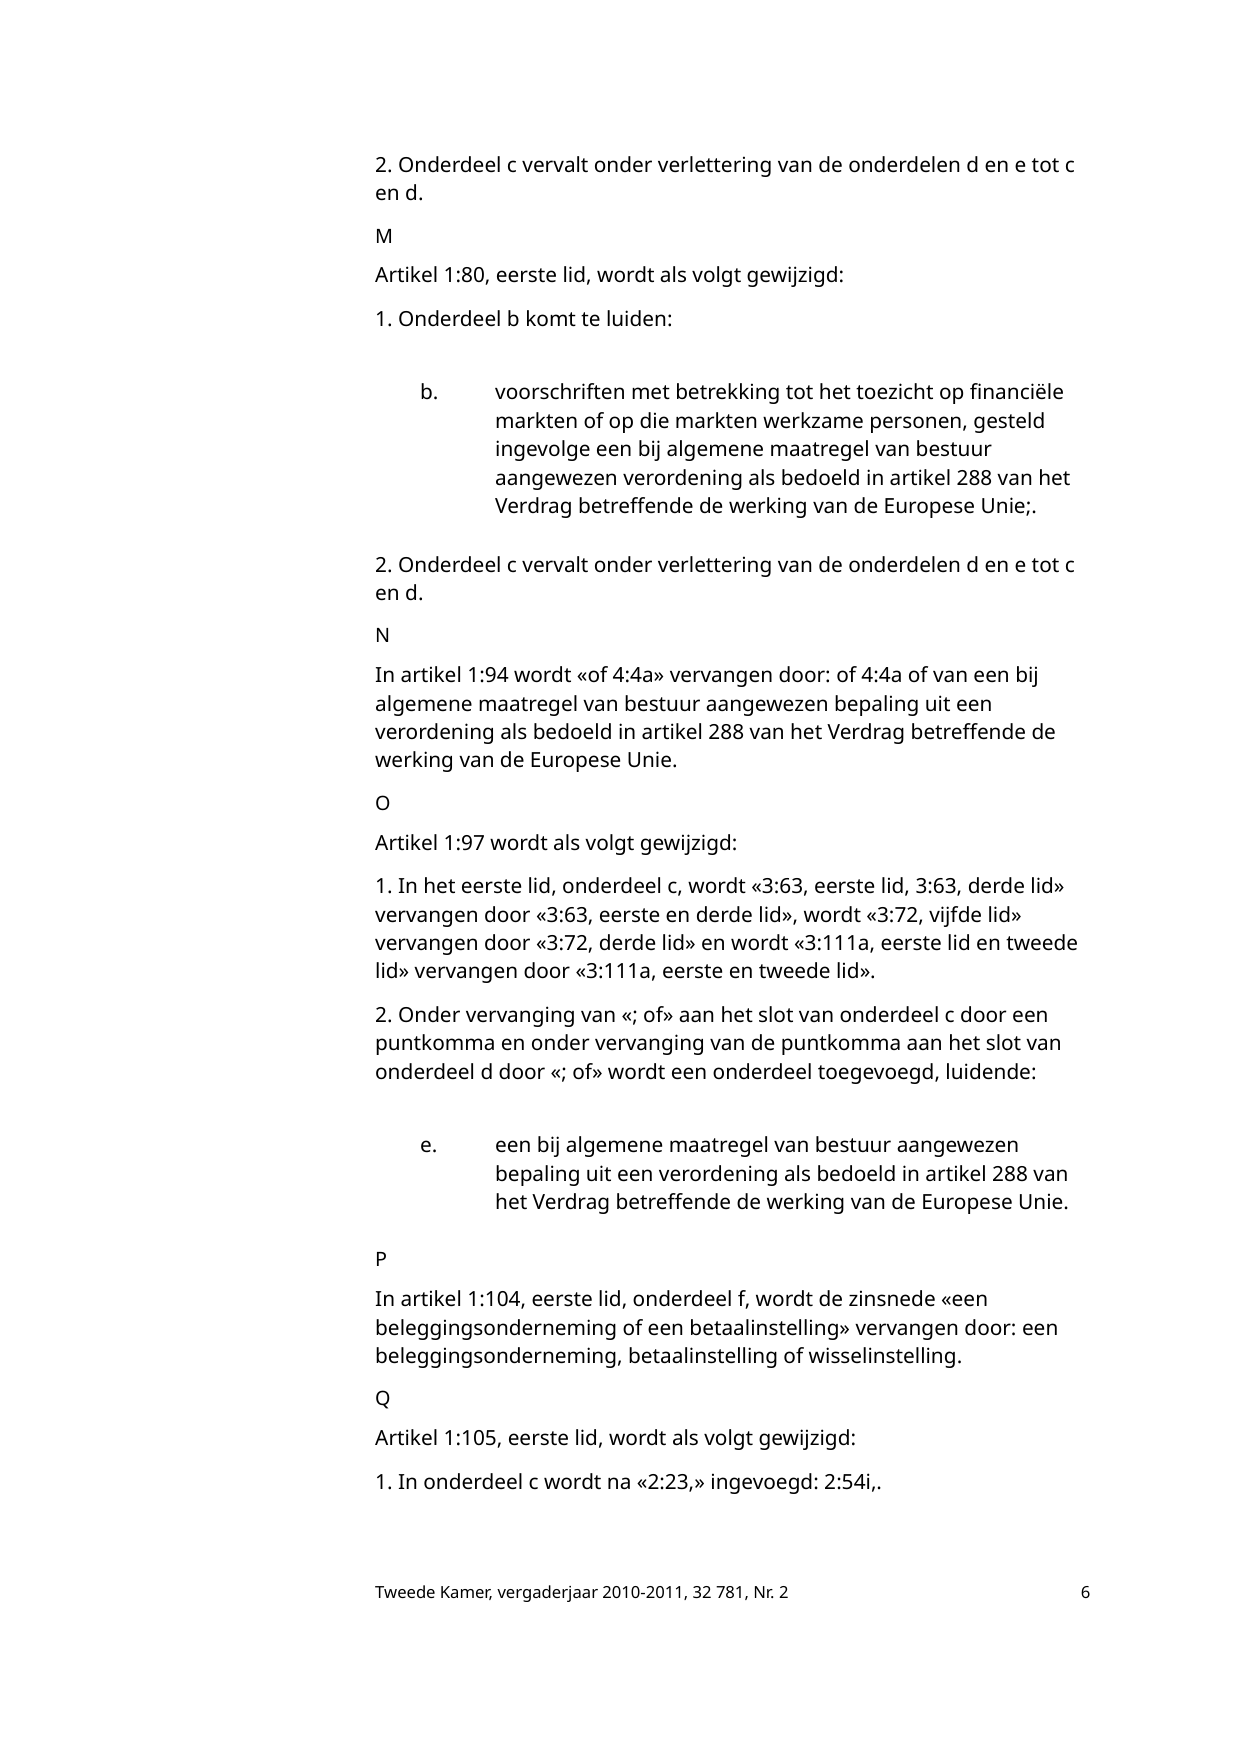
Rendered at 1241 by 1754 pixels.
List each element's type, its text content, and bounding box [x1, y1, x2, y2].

text M [375, 222, 1090, 249]
text O [375, 789, 1090, 816]
text In artikel 1:94 wordt «of 4:4a» vervangen door: of 4:4a of van een bij algemene maatregel van bestuur aangewezen bepaling uit een verordening als bedoeld in artikel 288 van het Verdrag betreffende de werking van de Europese Unie. [375, 660, 1090, 774]
text N [375, 622, 1090, 648]
list voorschriften met betrekking tot het toezicht op financiële markten of op die markten werkzame personen, gesteld ingevolge een bij algemene maatregel van bestuur aangewezen verordening als bedoeld in artikel 288 van het Verdrag betreffende de werking van de Europese Unie;. [420, 377, 1090, 520]
text 2. Onder vervanging van «; of» aan het slot van onderdeel c door een puntkomma en onder vervanging van de puntkomma aan het slot van onderdeel d door «; of» wordt een onderdeel toegevoegd, luidende: [375, 1000, 1090, 1085]
text 1. In het eerste lid, onderdeel c, wordt «3:63, eerste lid, 3:63, derde lid» vervangen door «3:63, eerste en derde lid», wordt «3:72, vijfde lid» vervangen door «3:72, derde lid» en wordt «3:111a, eerste lid en tweede lid» vervangen door «3:111a, eerste en tweede lid». [375, 871, 1090, 985]
text 2. Onderdeel c vervalt onder verlettering van de onderdelen d en e tot c en d. [375, 550, 1090, 607]
text 1. In onderdeel c wordt na «2:23,» ingevoegd: 2:54i,. [375, 1467, 1090, 1495]
text 1. Onderdeel b komt te luiden: [375, 304, 1090, 332]
text Q [375, 1385, 1090, 1412]
text Artikel 1:105, eerste lid, wordt als volgt gewijzigd: [375, 1423, 1090, 1452]
text In artikel 1:104, eerste lid, onderdeel f, wordt de zinsnede «een beleggingsonderneming of een betaalinstelling» vervangen door: een beleggingsonderneming, betaalinstelling of wisselinstelling. [375, 1284, 1090, 1370]
text 2. Onderdeel c vervalt onder verlettering van de onderdelen d en e tot c en d. [375, 150, 1090, 207]
list een bij algemene maatregel van bestuur aangewezen bepaling uit een verordening als bedoeld in artikel 288 van het Verdrag betreffende de werking van de Europese Unie. [420, 1130, 1090, 1216]
text P [375, 1246, 1090, 1273]
text Artikel 1:97 wordt als volgt gewijzigd: [375, 828, 1090, 856]
text Artikel 1:80, eerste lid, wordt als volgt gewijzigd: [375, 261, 1090, 289]
